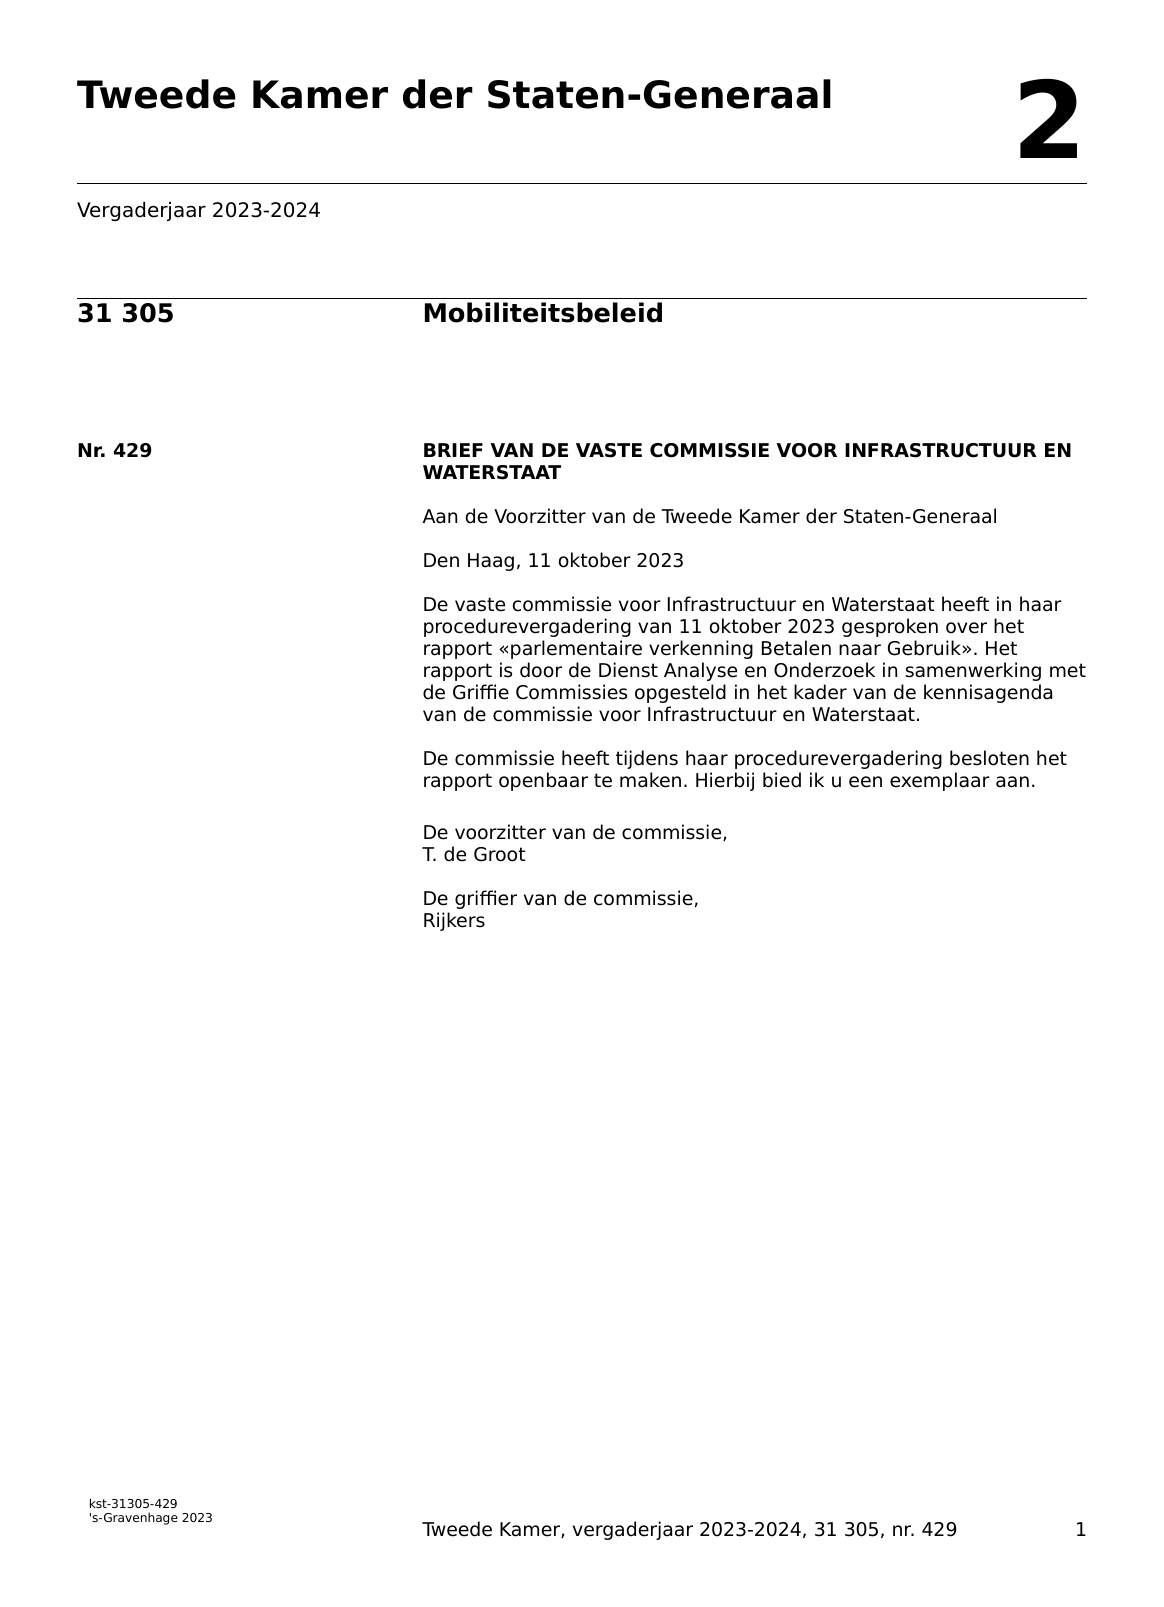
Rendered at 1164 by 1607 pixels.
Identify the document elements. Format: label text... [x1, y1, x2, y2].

table_header 2 [886, 59, 1087, 183]
text Den Haag, 11 oktober 2023 [422, 550, 1087, 572]
subtitle 31 305 Mobiliteitsbeleid [77, 299, 1087, 329]
table_header Tweede Kamer der Staten-Generaal [77, 59, 886, 183]
text 's-Gravenhage 2023 [88, 1511, 323, 1525]
subtitle Nr. 429 BRIEF VAN DE VASTE COMMISSIE VOOR INFRASTRUCTUUR EN WATERSTAAT [77, 440, 1087, 484]
text De vaste commissie voor Infrastructuur en Waterstaat heeft in haar procedurevergadering van 11 oktober 2023 gesproken over het rapport «parlementaire verkenning Betalen naar Gebruik». Het rapport is door de Dienst Analyse en Onderzoek in samenwerking met de Griffie Commissies opgesteld in het kader van de kennisagenda van de commissie voor Infrastructuur en Waterstaat. [422, 594, 1087, 726]
table_cell Vergaderjaar 2023-2024 [77, 184, 1087, 298]
text kst-31305-429 [88, 1497, 323, 1511]
text De griffier van de commissie, Rijkers [422, 888, 1087, 932]
text De commissie heeft tijdens haar procedurevergadering besloten het rapport openbaar te maken. Hierbij bied ik u een exemplaar aan. [422, 748, 1087, 792]
text De voorzitter van de commissie, T. de Groot [422, 822, 1087, 866]
text Aan de Voorzitter van de Tweede Kamer der Staten-Generaal [422, 506, 1087, 528]
